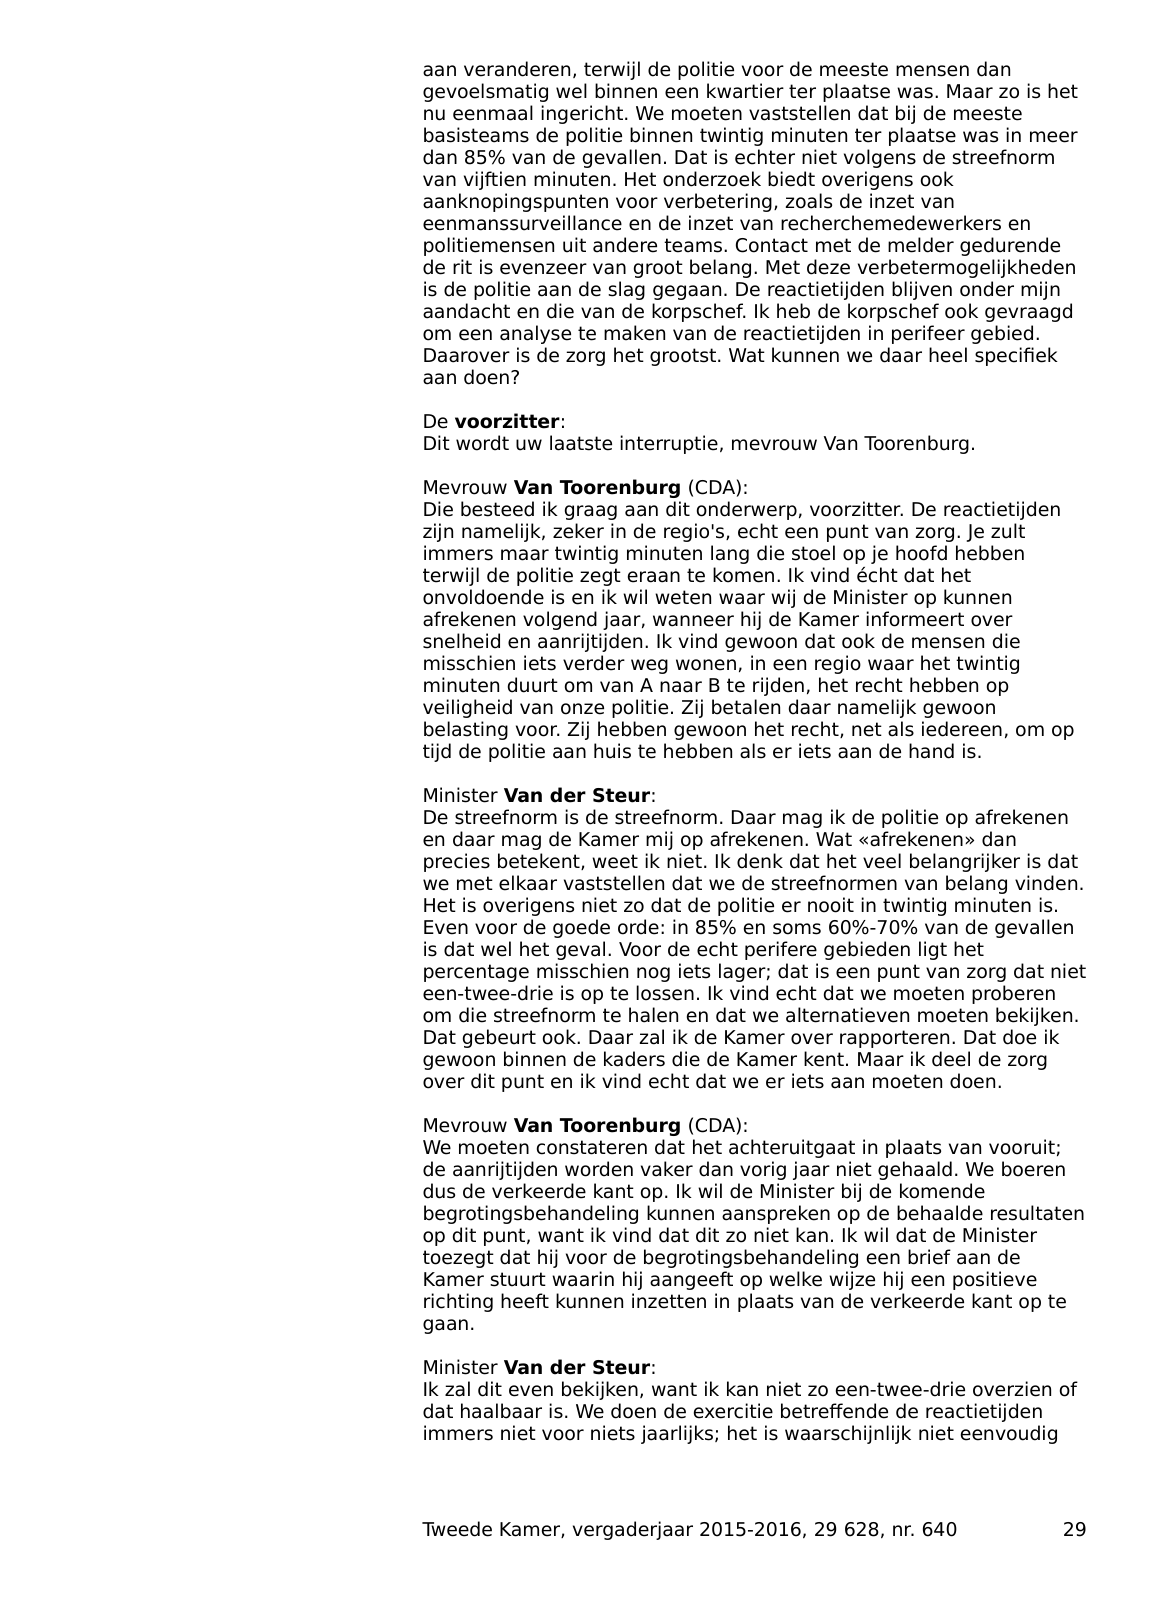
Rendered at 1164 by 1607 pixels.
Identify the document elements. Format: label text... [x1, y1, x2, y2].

text We moeten constateren dat het achteruitgaat in plaats van vooruit; de aanrijtijden worden vaker dan vorig jaar niet gehaald. We boeren dus de verkeerde kant op. Ik wil de Minister bij de komende begrotingsbehandeling kunnen aanspreken op de behaalde resultaten op dit punt, want ik vind dat dit zo niet kan. Ik wil dat de Minister toezegt dat hij voor de begrotingsbehandeling een brief aan de Kamer stuurt waarin hij aangeeft op welke wijze hij een positieve richting heeft kunnen inzetten in plaats van de verkeerde kant op te gaan. [422, 1137, 1087, 1335]
text Mevrouw Van Toorenburg (CDA): [422, 1115, 1087, 1137]
text Dit wordt uw laatste interruptie, mevrouw Van Toorenburg. [422, 433, 1087, 455]
text Ik zal dit even bekijken, want ik kan niet zo een-twee-drie overzien of dat haalbaar is. We doen de exercitie betreffende de reactietijden immers niet voor niets jaarlijks; het is waarschijnlijk niet eenvoudig [422, 1379, 1087, 1445]
text Minister Van der Steur: [422, 1357, 1087, 1379]
text Die besteed ik graag aan dit onderwerp, voorzitter. De reactietijden zijn namelijk, zeker in de regio's, echt een punt van zorg. Je zult immers maar twintig minuten lang die stoel op je hoofd hebben terwijl de politie zegt eraan te komen. Ik vind écht dat het onvoldoende is en ik wil weten waar wij de Minister op kunnen afrekenen volgend jaar, wanneer hij de Kamer informeert over snelheid en aanrijtijden. Ik vind gewoon dat ook de mensen die misschien iets verder weg wonen, in een regio waar het twintig minuten duurt om van A naar B te rijden, het recht hebben op veiligheid van onze politie. Zij betalen daar namelijk gewoon belasting voor. Zij hebben gewoon het recht, net als iedereen, om op tijd de politie aan huis te hebben als er iets aan de hand is. [422, 499, 1087, 763]
text De streefnorm is de streefnorm. Daar mag ik de politie op afrekenen en daar mag de Kamer mij op afrekenen. Wat «afrekenen» dan precies betekent, weet ik niet. Ik denk dat het veel belangrijker is dat we met elkaar vaststellen dat we de streefnormen van belang vinden. Het is overigens niet zo dat de politie er nooit in twintig minuten is. Even voor de goede orde: in 85% en soms 60%-70% van de gevallen is dat wel het geval. Voor de echt perifere gebieden ligt het percentage misschien nog iets lager; dat is een punt van zorg dat niet een-twee-drie is op te lossen. Ik vind echt dat we moeten proberen om die streefnorm te halen en dat we alternatieven moeten bekijken. Dat gebeurt ook. Daar zal ik de Kamer over rapporteren. Dat doe ik gewoon binnen de kaders die de Kamer kent. Maar ik deel de zorg over dit punt en ik vind echt dat we er iets aan moeten doen. [422, 807, 1087, 1093]
text Minister Van der Steur: [422, 785, 1087, 807]
text aan veranderen, terwijl de politie voor de meeste mensen dan gevoelsmatig wel binnen een kwartier ter plaatse was. Maar zo is het nu eenmaal ingericht. We moeten vaststellen dat bij de meeste basisteams de politie binnen twintig minuten ter plaatse was in meer dan 85% van de gevallen. Dat is echter niet volgens de streefnorm van vijftien minuten. Het onderzoek biedt overigens ook aanknopingspunten voor verbetering, zoals de inzet van eenmanssurveillance en de inzet van recherchemedewerkers en politiemensen uit andere teams. Contact met de melder gedurende de rit is evenzeer van groot belang. Met deze verbetermogelijkheden is de politie aan de slag gegaan. De reactietijden blijven onder mijn aandacht en die van de korpschef. Ik heb de korpschef ook gevraagd om een analyse te maken van de reactietijden in perifeer gebied. Daarover is de zorg het grootst. Wat kunnen we daar heel specifiek aan doen? [422, 59, 1087, 389]
text Mevrouw Van Toorenburg (CDA): [422, 477, 1087, 499]
text De voorzitter: [422, 411, 1087, 433]
